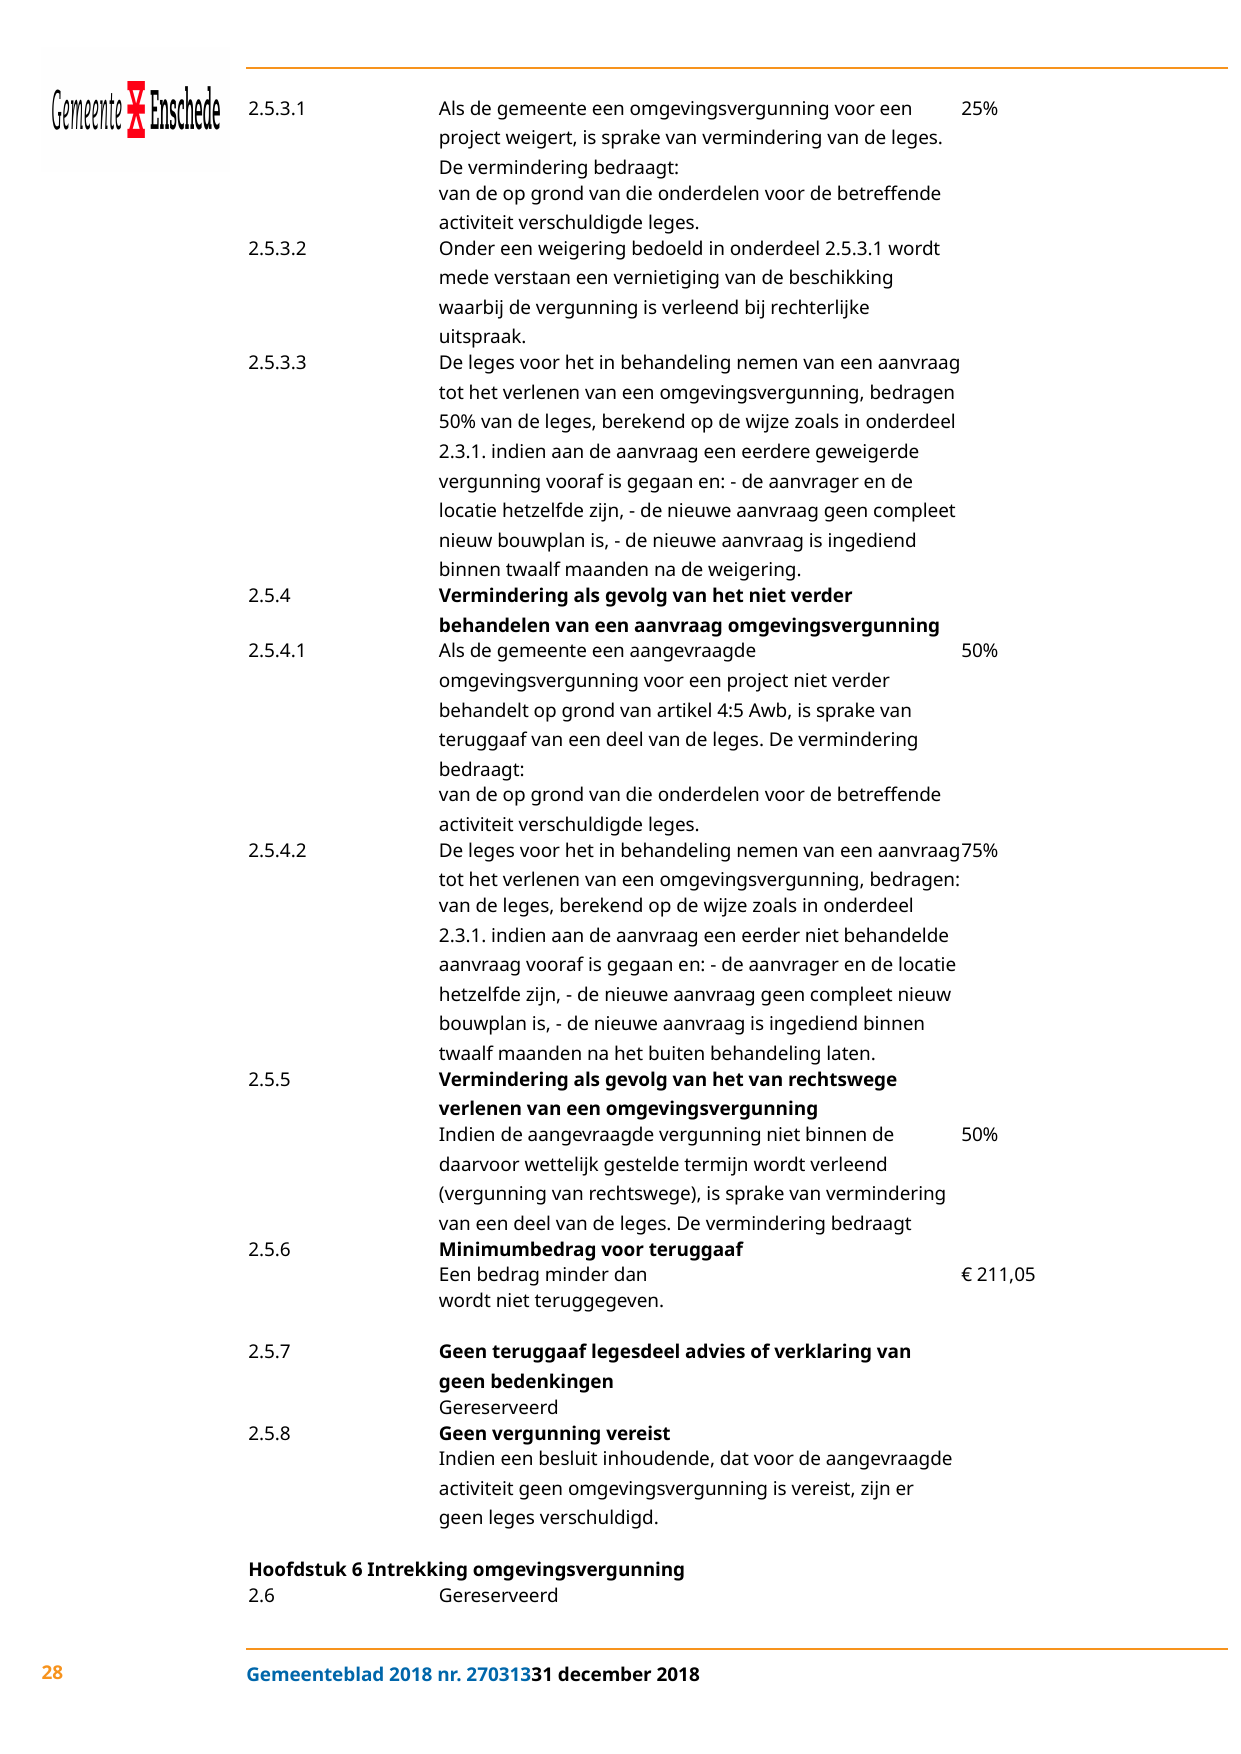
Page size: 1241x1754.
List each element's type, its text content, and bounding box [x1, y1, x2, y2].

table_cell 2.5.4.2 [248, 837, 439, 892]
table_cell 50% [961, 1121, 1152, 1236]
table_cell 25% [961, 95, 1152, 180]
table_cell [961, 1066, 1152, 1121]
table_cell [248, 1394, 439, 1420]
table_cell Hoofdstuk 6 Intrekking omgevingsvergunning [248, 1556, 961, 1582]
table_cell [248, 1530, 439, 1556]
table_cell 2.5.8 [248, 1420, 439, 1445]
table_cell [248, 1445, 439, 1530]
table_cell Als de gemeente een omgevingsvergunning voor een project weigert, is sprake van vermindering van de leges. De vermindering bedraagt: [439, 95, 961, 180]
table_cell Gereserveerd [439, 1394, 961, 1420]
table_cell [961, 235, 1152, 349]
table_cell Minimumbedrag voor teruggaaf [439, 1236, 961, 1261]
table_cell 2.5.3.2 [248, 235, 439, 349]
table_cell Als de gemeente een aangevraagde omgevingsvergunning voor een project niet verder behandelt op grond van artikel 4:5 Awb, is sprake van teruggaaf van een deel van de leges. De vermindering bedraagt: [439, 638, 961, 782]
table_cell Indien de aangevraagde vergunning niet binnen de daarvoor wettelijk gestelde termijn wordt verleend (vergunning van rechtswege), is sprake van vermindering van een deel van de leges. De vermindering bedraagt [439, 1121, 961, 1236]
table_cell De leges voor het in behandeling nemen van een aanvraag tot het verlenen van een omgevingsvergunning, bedragen 50% van de leges, berekend op de wijze zoals in onderdeel 2.3.1. indien aan de aanvraag een eerdere geweigerde vergunning vooraf is gegaan en: - de aanvrager en de locatie hetzelfde zijn, - de nieuwe aanvraag geen compleet nieuw bouwplan is, - de nieuwe aanvraag is ingediend binnen twaalf maanden na de weigering. [439, 350, 961, 582]
table_cell [961, 1556, 1152, 1582]
table_cell wordt niet teruggegeven. [439, 1287, 961, 1313]
table_cell 2.5.5 [248, 1066, 439, 1121]
table_cell [248, 180, 439, 235]
table_cell Onder een weigering bedoeld in onderdeel 2.5.3.1 wordt mede verstaan een vernietiging van de beschikking waarbij de vergunning is verleend bij rechterlijke uitspraak. [439, 235, 961, 349]
table_cell Vermindering als gevolg van het van rechtswege verlenen van een omgevingsvergunning [439, 1066, 961, 1121]
table_cell Geen vergunning vereist [439, 1420, 961, 1445]
table_cell [961, 180, 1152, 235]
table_cell [961, 350, 1152, 582]
table_cell Vermindering als gevolg van het niet verder behandelen van een aanvraag omgevingsvergunning [439, 582, 961, 638]
table_cell 2.6 [248, 1582, 439, 1607]
table_cell 2.5.3.1 [248, 95, 439, 180]
table_cell van de op grond van die onderdelen voor de betreffende activiteit verschuldigde leges. [439, 782, 961, 837]
table_cell [961, 1530, 1152, 1556]
table_cell 2.5.4.1 [248, 638, 439, 782]
table_cell Geen teruggaaf legesdeel advies of verklaring van geen bedenkingen [439, 1339, 961, 1394]
table_cell [248, 892, 439, 1066]
table_cell [961, 1394, 1152, 1420]
table_cell [248, 782, 439, 837]
table_cell [961, 782, 1152, 837]
table_cell van de op grond van die onderdelen voor de betreffende activiteit verschuldigde leges. [439, 180, 961, 235]
table_cell [248, 1261, 439, 1287]
table_cell 2.5.7 [248, 1339, 439, 1394]
table_cell Gereserveerd [439, 1582, 961, 1607]
table_cell [961, 582, 1152, 638]
table_cell [961, 1445, 1152, 1530]
table_cell 2.5.6 [248, 1236, 439, 1261]
table_cell [961, 1582, 1152, 1607]
table_cell [961, 892, 1152, 1066]
table_cell van de leges, berekend op de wijze zoals in onderdeel 2.3.1. indien aan de aanvraag een eerder niet behandelde aanvraag vooraf is gegaan en: - de aanvrager en de locatie hetzelfde zijn, - de nieuwe aanvraag geen compleet nieuw bouwplan is, - de nieuwe aanvraag is ingediend binnen twaalf maanden na het buiten behandeling laten. [439, 892, 961, 1066]
table_cell [961, 1313, 1152, 1339]
table_cell [961, 1236, 1152, 1261]
table_cell [248, 1121, 439, 1236]
table_cell [961, 1339, 1152, 1394]
table_cell Indien een besluit inhoudende, dat voor de aangevraagde activiteit geen omgevingsvergunning is vereist, zijn er geen leges verschuldigd. [439, 1445, 961, 1530]
table_cell 50% [961, 638, 1152, 782]
picture [41, 47, 231, 172]
table_cell 2.5.3.3 [248, 350, 439, 582]
table_cell [248, 1287, 439, 1313]
table_cell [439, 1530, 961, 1556]
table_cell [961, 1420, 1152, 1445]
table_cell Een bedrag minder dan [439, 1261, 961, 1287]
table_cell [961, 1287, 1152, 1313]
table_cell 2.5.4 [248, 582, 439, 638]
table_cell [439, 1313, 961, 1339]
table_cell De leges voor het in behandeling nemen van een aanvraag tot het verlenen van een omgevingsvergunning, bedragen: [439, 837, 961, 892]
table_cell € 211,05 [961, 1261, 1152, 1287]
table_cell [248, 1313, 439, 1339]
table_cell 75% [961, 837, 1152, 892]
